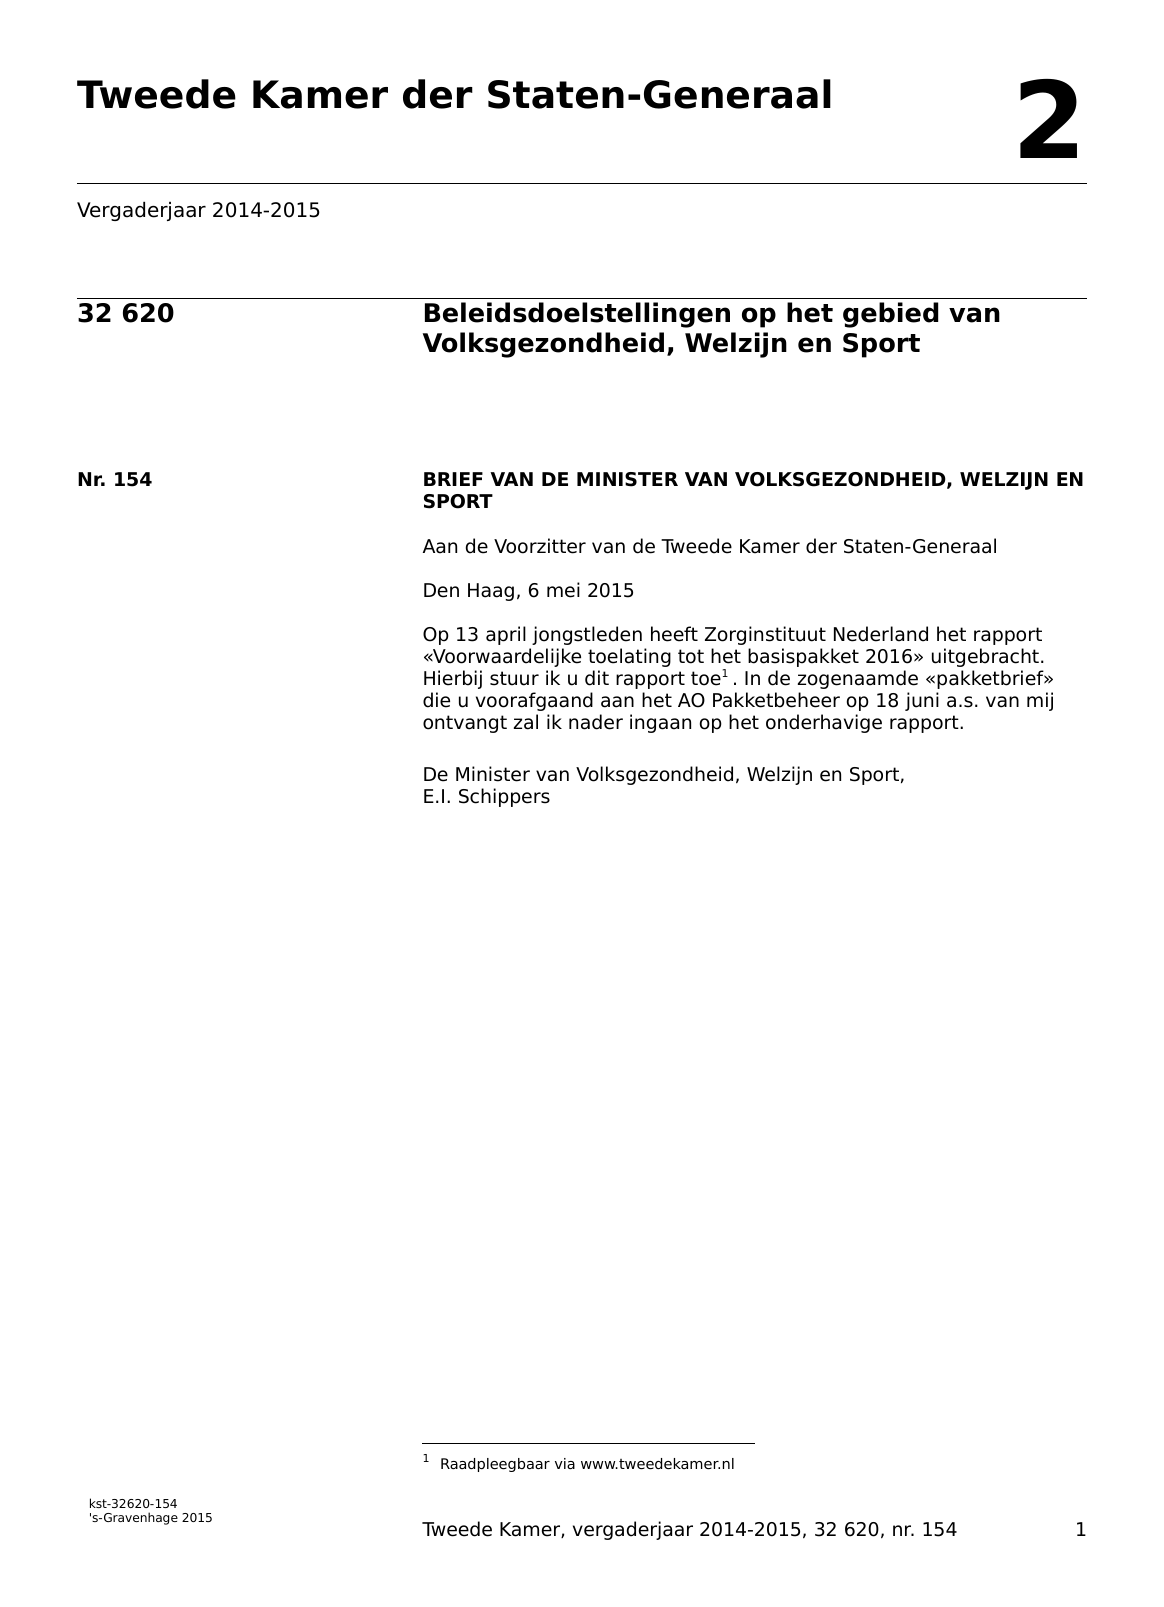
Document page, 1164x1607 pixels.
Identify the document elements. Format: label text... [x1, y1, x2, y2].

text Raadpleegbaar via www.tweedekamer.nl [422, 1452, 1087, 1474]
table_header 2 [886, 59, 1087, 183]
table_header Tweede Kamer der Staten-Generaal [77, 59, 886, 183]
text 's-Gravenhage 2015 [88, 1511, 323, 1525]
subtitle Nr. 154 BRIEF VAN DE MINISTER VAN VOLKSGEZONDHEID, WELZIJN EN SPORT [77, 469, 1087, 513]
text Aan de Voorzitter van de Tweede Kamer der Staten-Generaal [422, 536, 1087, 557]
text Op 13 april jongstleden heeft Zorginstituut Nederland het rapport «Voorwaardelijke toelating tot het basispakket 2016» uitgebracht. Hierbij stuur ik u dit rapport toe. In de zogenaamde «pakketbrief» die u voorafgaand aan het AO Pakketbeheer op 18 juni a.s. van mij ontvangt zal ik nader ingaan op het onderhavige rapport. [422, 624, 1087, 734]
text kst-32620-154 [88, 1497, 323, 1511]
subtitle 32 620 Beleidsdoelstellingen op het gebied van Volksgezondheid, Welzijn en Sport [77, 299, 1087, 358]
text Den Haag, 6 mei 2015 [422, 580, 1087, 602]
text De Minister van Volksgezondheid, Welzijn en Sport, E.I. Schippers [422, 764, 1087, 808]
table_cell Vergaderjaar 2014-2015 [77, 184, 1087, 298]
